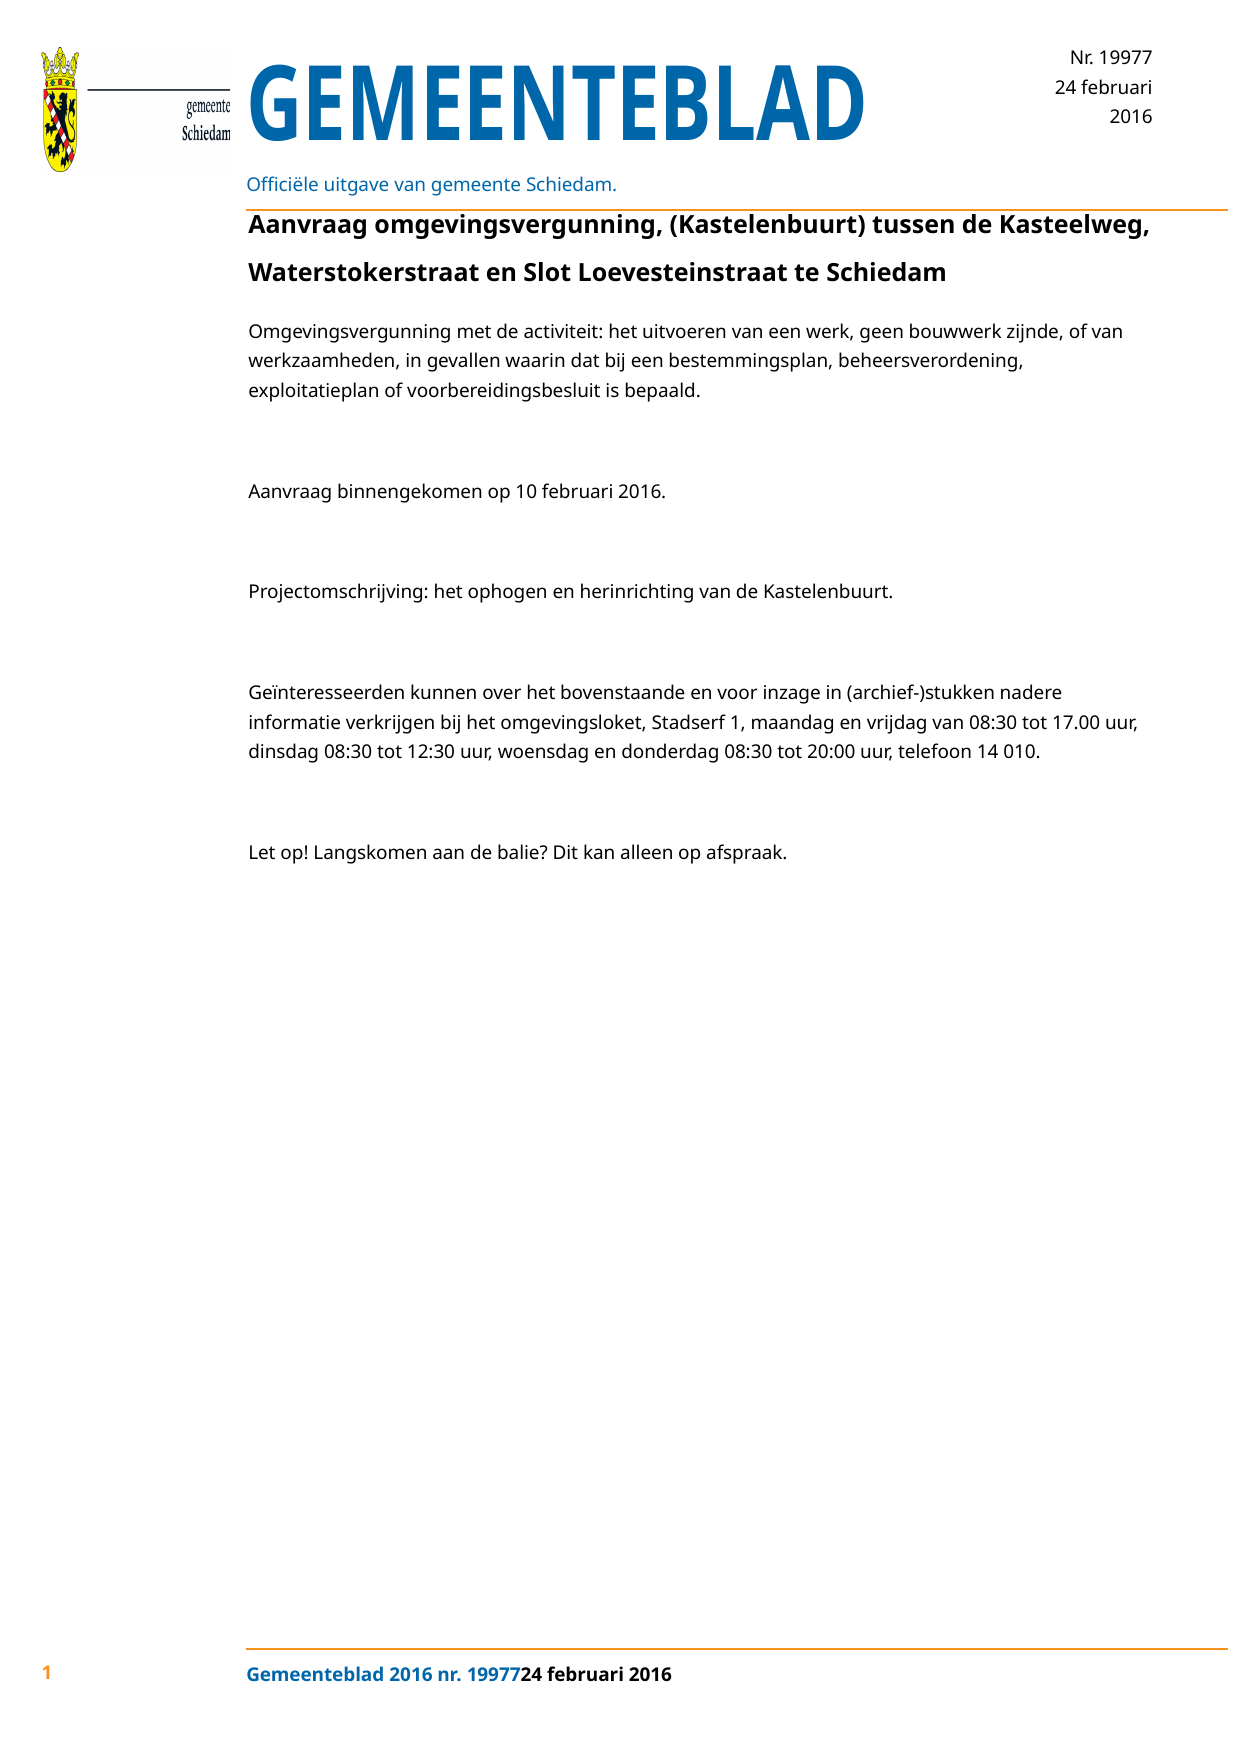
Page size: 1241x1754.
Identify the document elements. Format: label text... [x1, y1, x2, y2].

text Geïnteresseerden kunnen over het bovenstaande en voor inzage in (archief-)stukken nadere informatie verkrijgen bij het omgevingsloket, Stadserf 1, maandag en vrijdag van 08:30 tot 17.00 uur, dinsdag 08:30 tot 12:30 uur, woensdag en donderdag 08:30 tot 20:00 uur, telefoon 14 010. [248, 679, 1152, 764]
picture [41, 47, 231, 172]
text Aanvraag omgevingsvergunning, (Kastelenbuurt) tussen de Kasteelweg, Waterstokerstraat en Slot Loevesteinstraat te Schiedam [248, 211, 1152, 288]
text Let op! Langskomen aan de balie? Dit kan alleen op afspraak. [248, 839, 1152, 865]
text Aanvraag binnengekomen op 10 februari 2016. [248, 478, 1152, 504]
text Projectomschrijving: het ophogen en herinrichting van de Kastelenbuurt. [248, 579, 1152, 604]
text Omgevingsvergunning met de activiteit: het uitvoeren van een werk, geen bouwwerk zijnde, of van werkzaamheden, in gevallen waarin dat bij een bestemmingsplan, beheersverordening, exploitatieplan of voorbereidingsbesluit is bepaald. [248, 318, 1152, 403]
